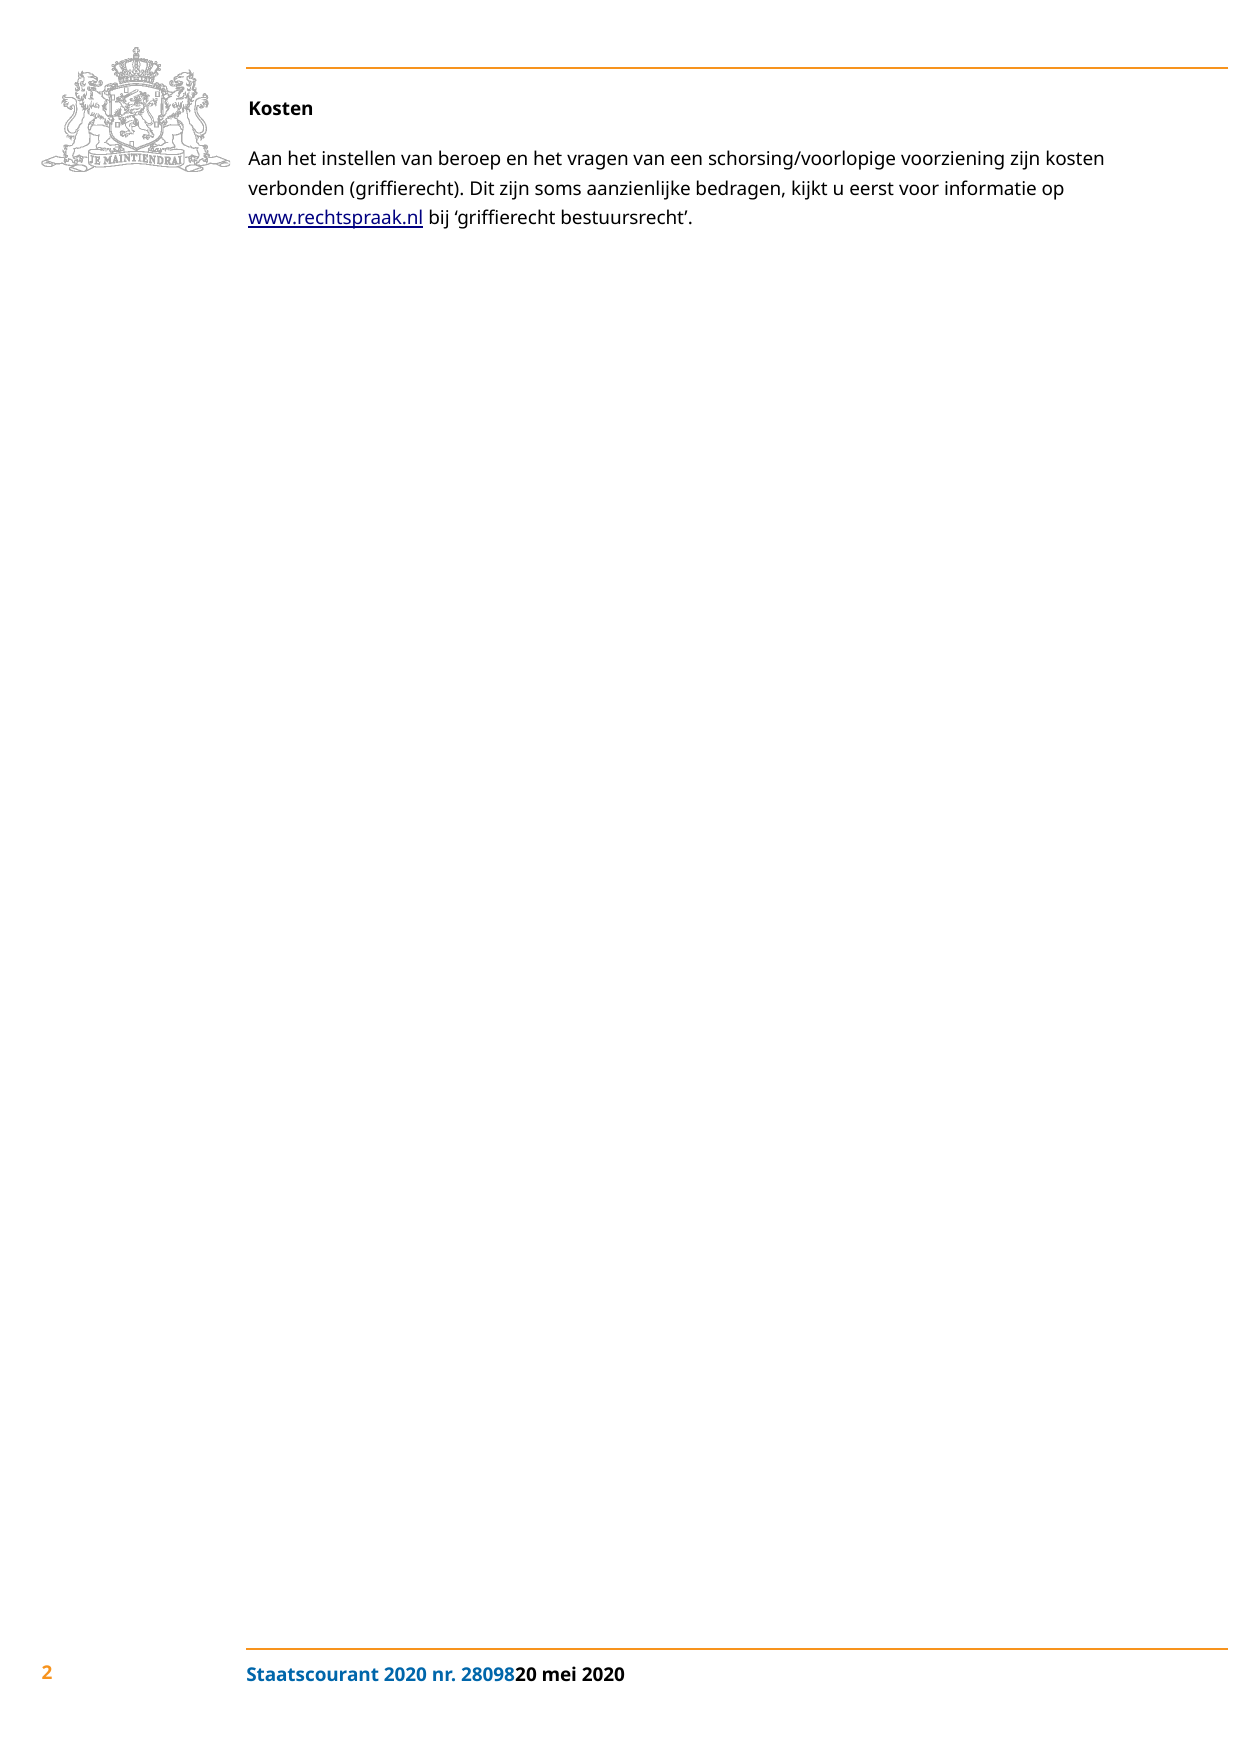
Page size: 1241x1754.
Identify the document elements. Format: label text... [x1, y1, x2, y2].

text Aan het instellen van beroep en het vragen van een schorsing/voorlopige voorziening zijn kosten verbonden (griffierecht). Dit zijn soms aanzienlijke bedragen, kijkt u eerst voor informatie op www.rechtspraak.nl bij ‘griffierecht bestuursrecht’. [248, 145, 1152, 230]
text Kosten [248, 95, 1152, 121]
picture [41, 47, 231, 172]
